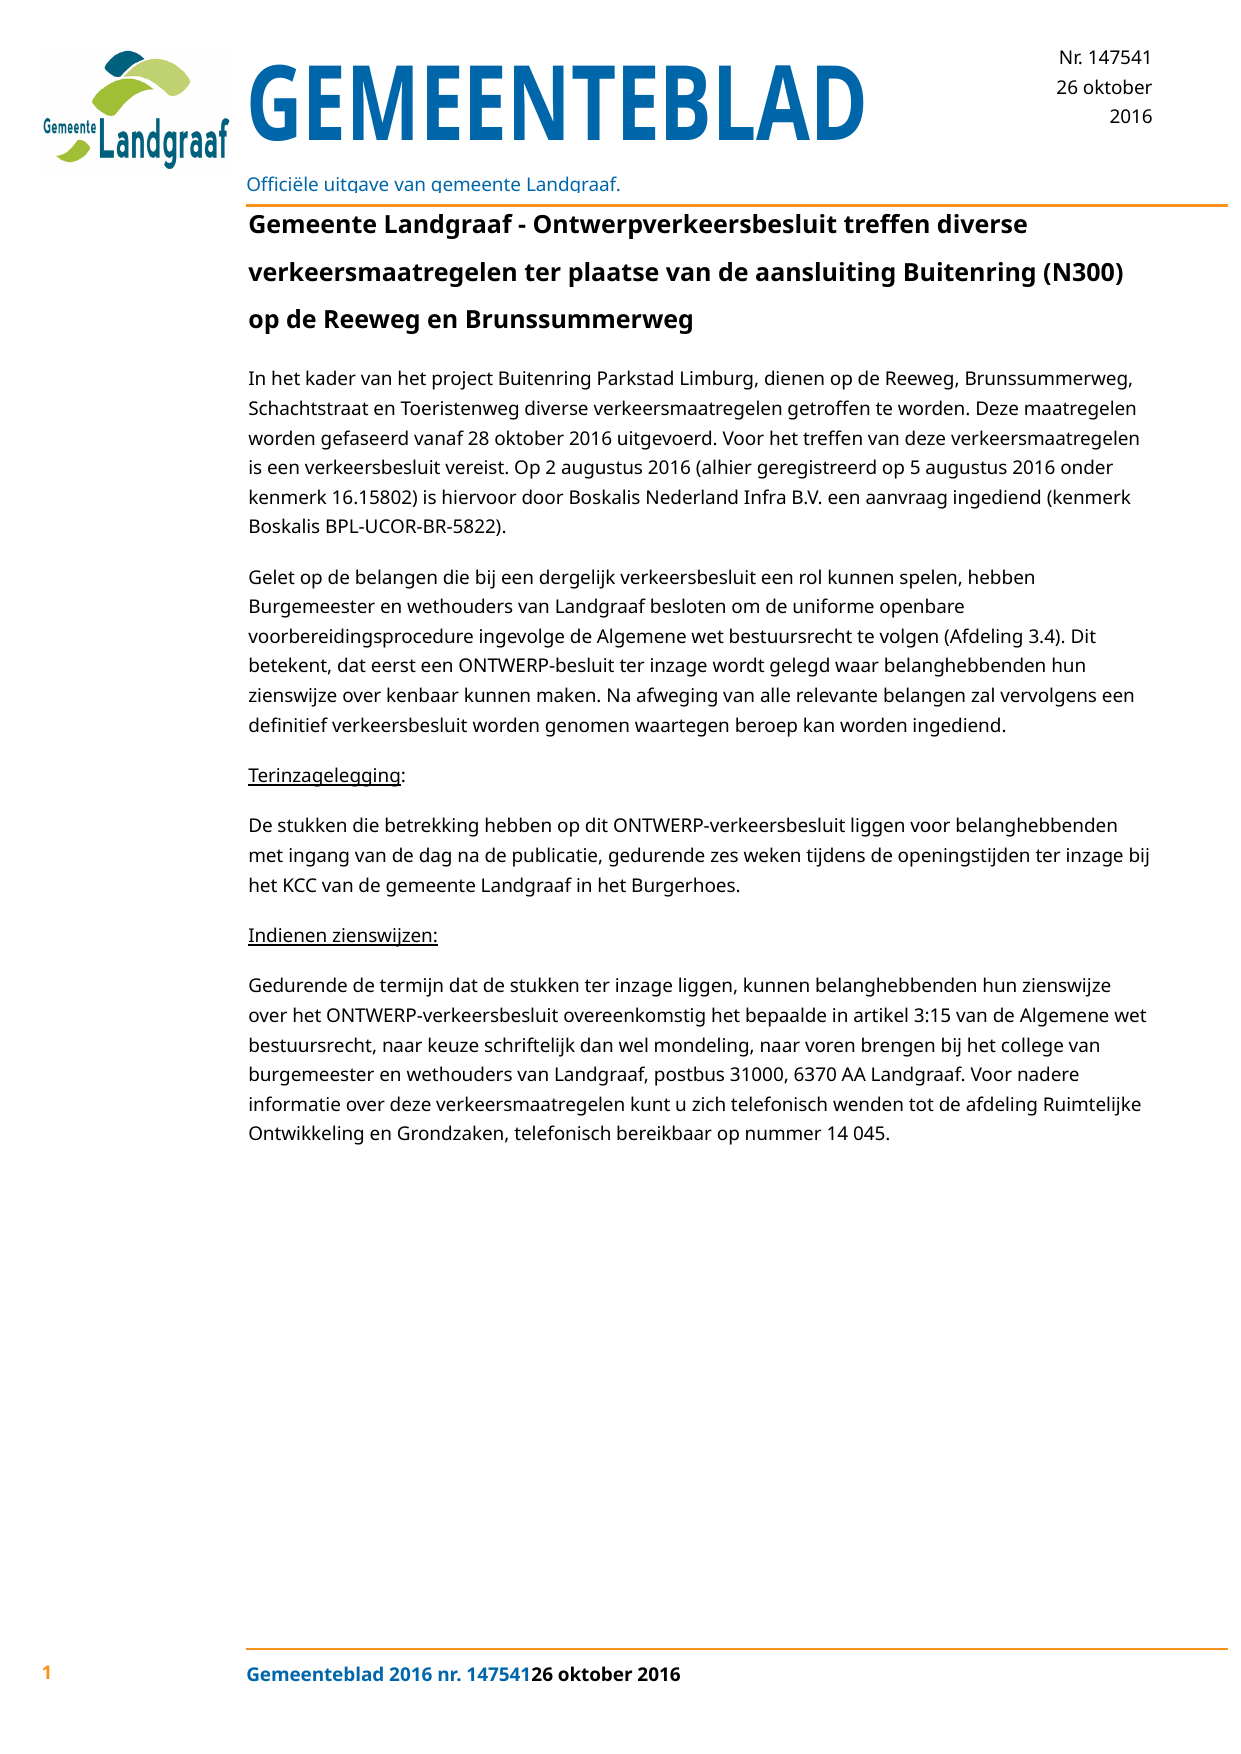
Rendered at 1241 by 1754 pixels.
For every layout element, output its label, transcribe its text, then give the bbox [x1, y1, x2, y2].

text Gedurende de termijn dat de stukken ter inzage liggen, kunnen belanghebbenden hun zienswijze over het ONTWERP-verkeersbesluit overeenkomstig het bepaalde in artikel 3:15 van de Algemene wet bestuursrecht, naar keuze schriftelijk dan wel mondeling, naar voren brengen bij het college van burgemeester en wethouders van Landgraaf, postbus 31000, 6370 AA Landgraaf. Voor nadere informatie over deze verkeersmaatregelen kunt u zich telefonisch wenden tot de afdeling Ruimtelijke Ontwikkeling en Grondzaken, telefonisch bereikbaar op nummer 14 045. [248, 973, 1152, 1146]
text Indienen zienswijzen: [248, 922, 1152, 948]
text Gemeente Landgraaf - Ontwerpverkeersbesluit treffen diverse verkeersmaatregelen ter plaatse van de aansluiting Buitenring (N300) op de Reeweg en Brunssummerweg [248, 207, 1152, 336]
picture [41, 47, 231, 172]
text Gelet op de belangen die bij een dergelijk verkeersbesluit een rol kunnen spelen, hebben Burgemeester en wethouders van Landgraaf besloten om de uniforme openbare voorbereidingsprocedure ingevolge de Algemene wet bestuursrecht te volgen (Afdeling 3.4). Dit betekent, dat eerst een ONTWERP-besluit ter inzage wordt gelegd waar belanghebbenden hun zienswijze over kenbaar kunnen maken. Na afweging van alle relevante belangen zal vervolgens een definitief verkeersbesluit worden genomen waartegen beroep kan worden ingediend. [248, 564, 1152, 737]
text Terinzagelegging: [248, 762, 1152, 788]
text De stukken die betrekking hebben op dit ONTWERP-verkeersbesluit liggen voor belanghebbenden met ingang van de dag na de publicatie, gedurende zes weken tijdens de openingstijden ter inzage bij het KCC van de gemeente Landgraaf in het Burgerhoes. [248, 813, 1152, 897]
text In het kader van het project Buitenring Parkstad Limburg, dienen op de Reeweg, Brunssummerweg, Schachtstraat en Toeristenweg diverse verkeersmaatregelen getroffen te worden. Deze maatregelen worden gefaseerd vanaf 28 oktober 2016 uitgevoerd. Voor het treffen van deze verkeersmaatregelen is een verkeersbesluit vereist. Op 2 augustus 2016 (alhier geregistreerd op 5 augustus 2016 onder kenmerk 16.15802) is hiervoor door Boskalis Nederland Infra B.V. een aanvraag ingediend (kenmerk Boskalis BPL-UCOR-BR-5822). [248, 366, 1152, 539]
